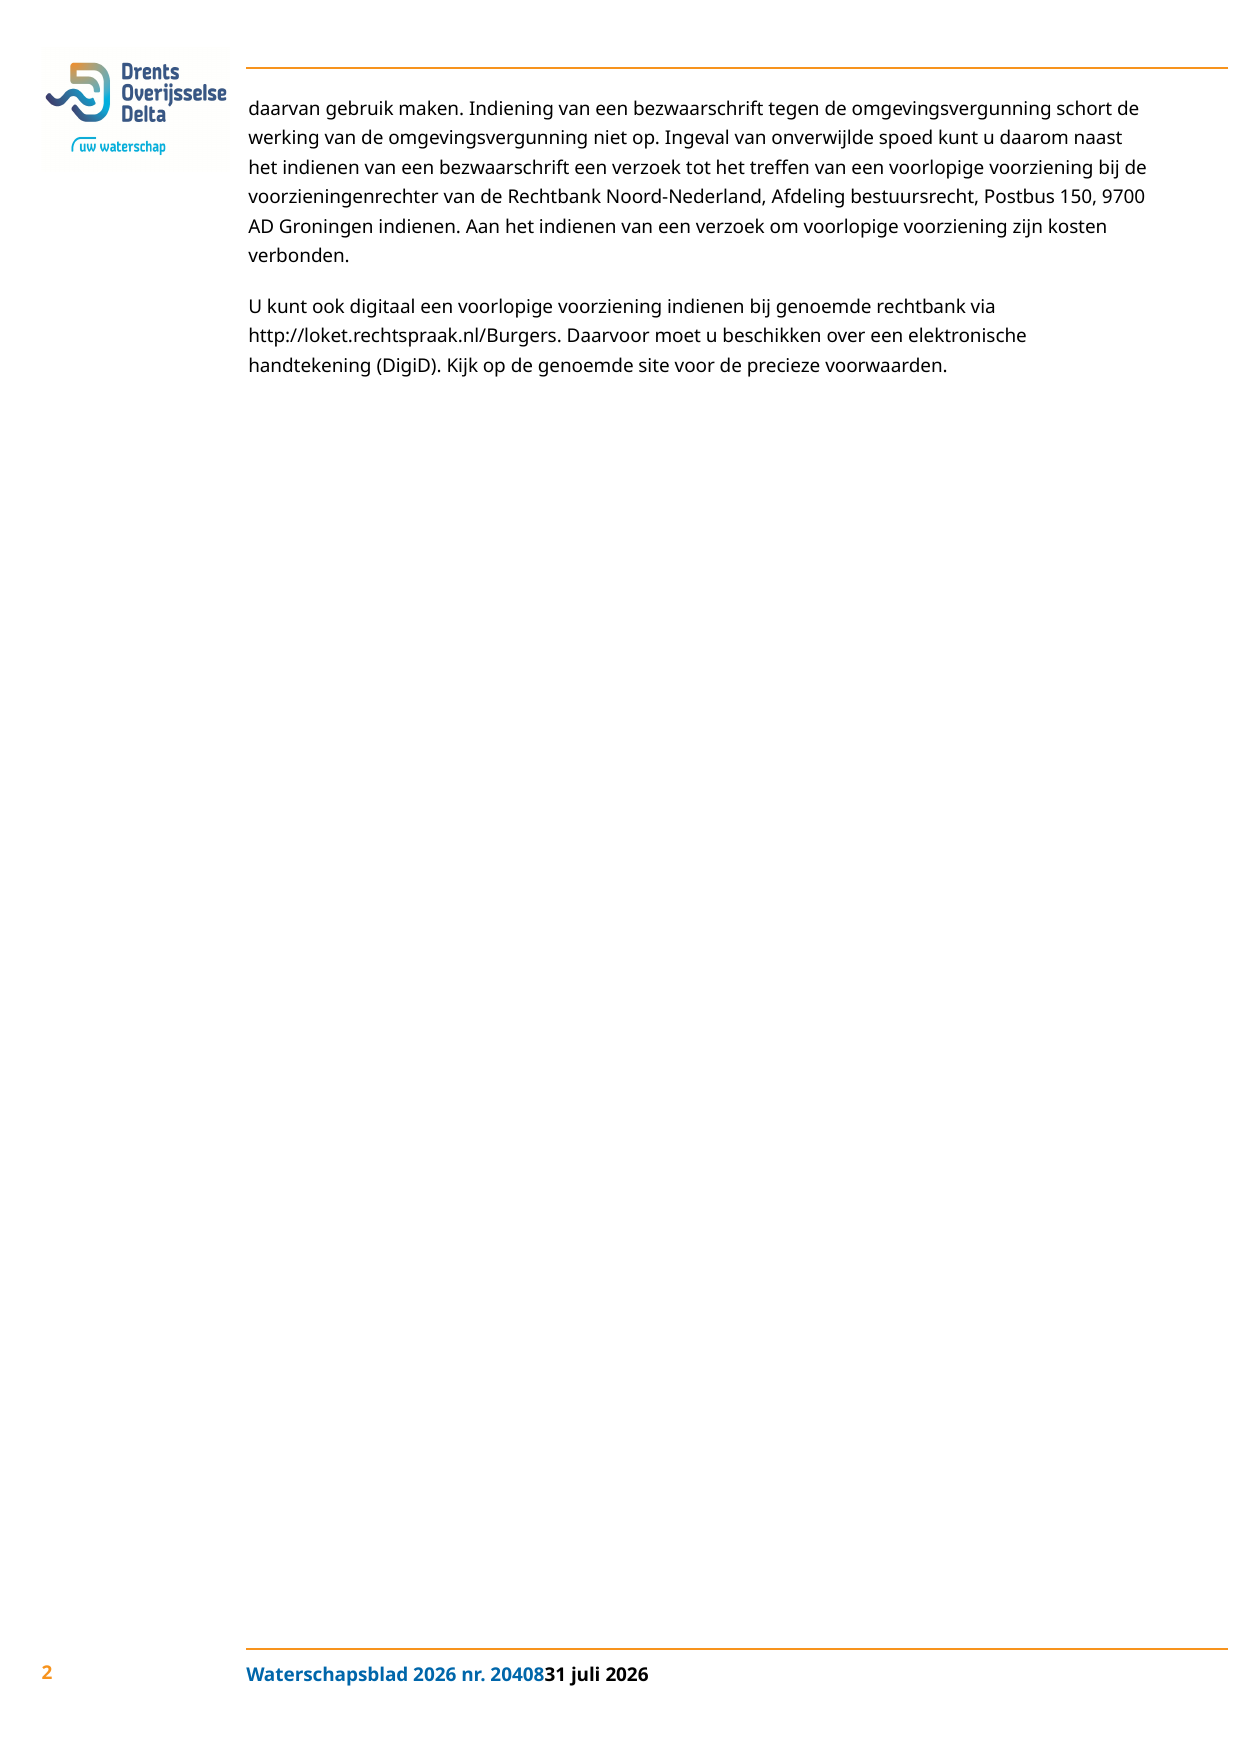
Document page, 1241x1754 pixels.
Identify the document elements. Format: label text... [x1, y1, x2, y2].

text U kunt ook digitaal een voorlopige voorziening indienen bij genoemde rechtbank via http://loket.rechtspraak.nl/Burgers. Daarvoor moet u beschikken over een elektronische handtekening (DigiD). Kijk op de genoemde site voor de precieze voorwaarden. [248, 293, 1152, 378]
text daarvan gebruik maken. Indiening van een bezwaarschrift tegen de omgevingsvergunning schort de werking van de omgevingsvergunning niet op. Ingeval van onverwijlde spoed kunt u daarom naast het indienen van een bezwaarschrift een verzoek tot het treffen van een voorlopige voorziening bij de voorzieningenrechter van de Rechtbank Noord-Nederland, Afdeling bestuursrecht, Postbus 150, 9700 AD Groningen indienen. Aan het indienen van een verzoek om voorlopige voorziening zijn kosten verbonden. [248, 95, 1152, 268]
picture [41, 47, 231, 172]
